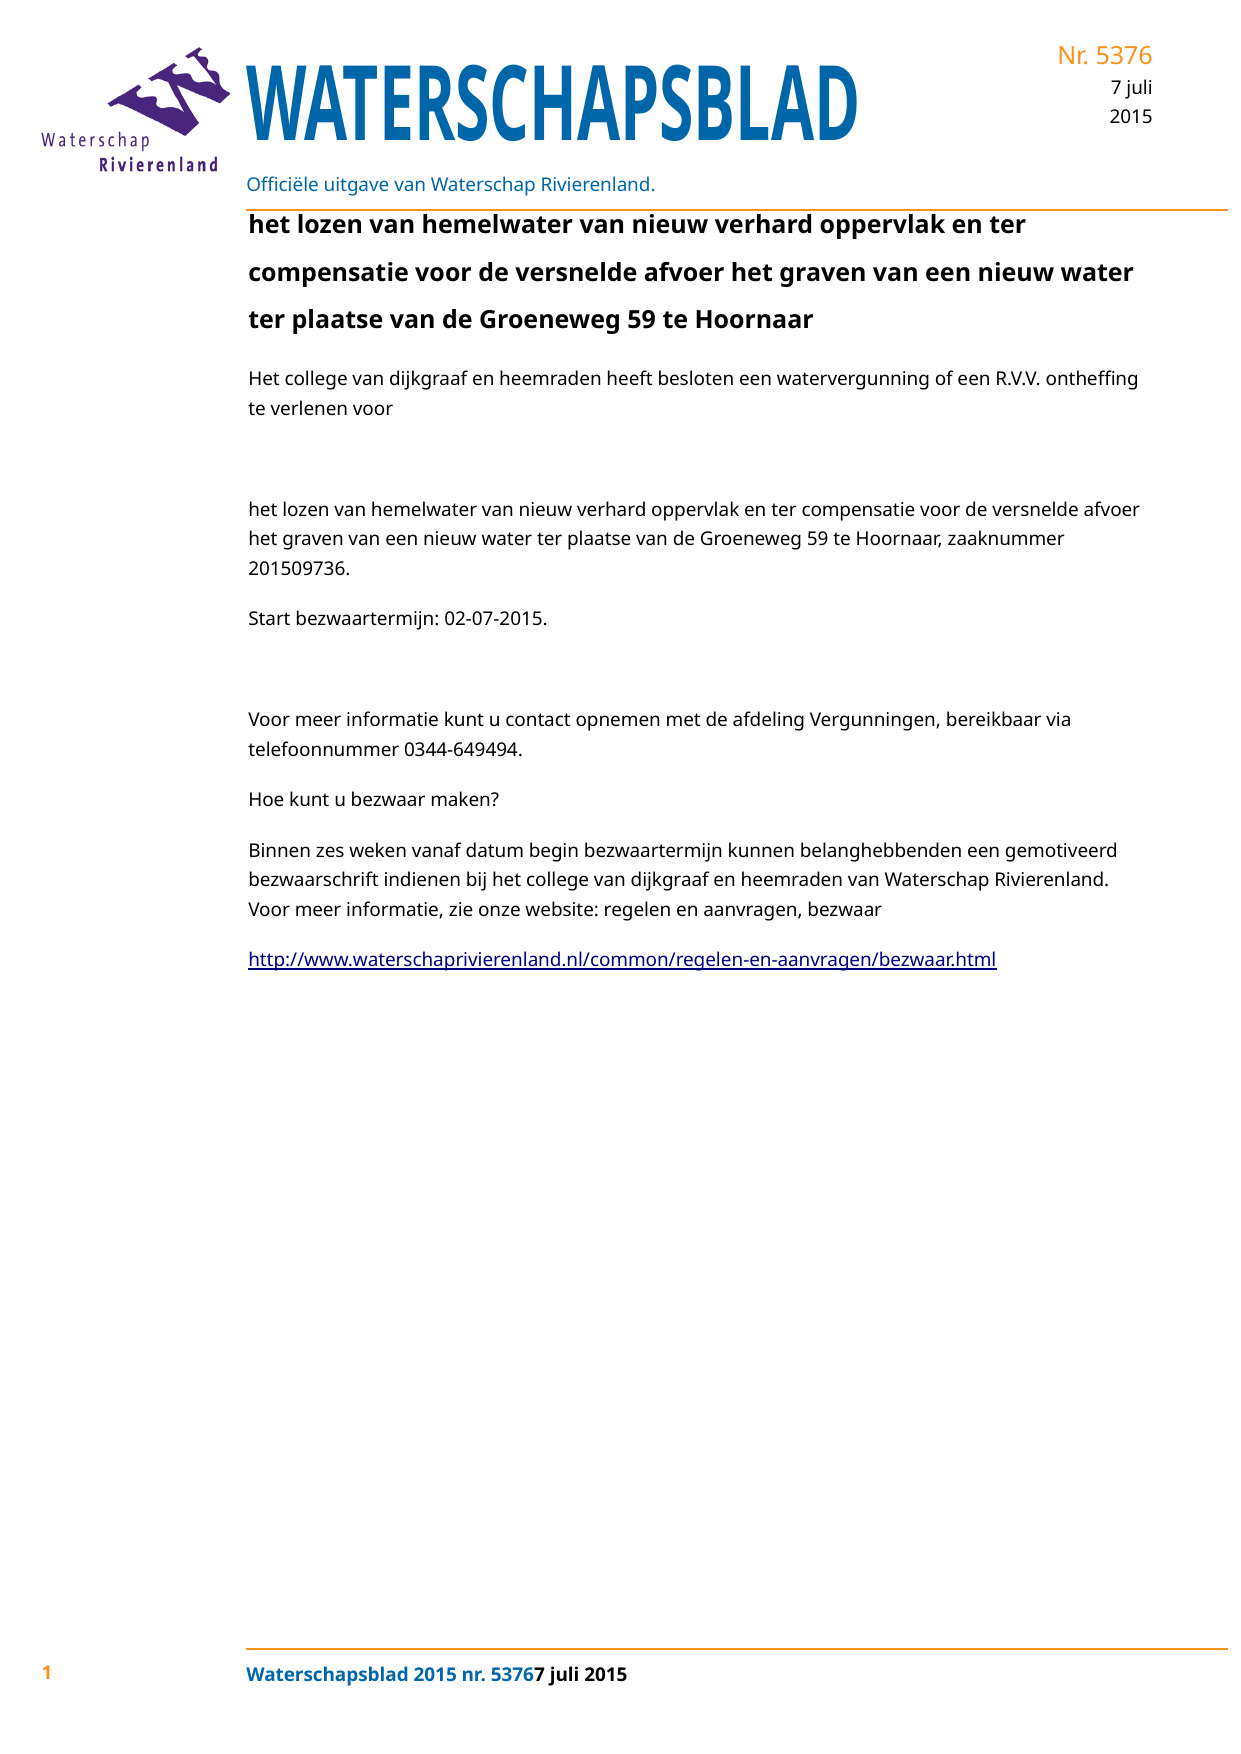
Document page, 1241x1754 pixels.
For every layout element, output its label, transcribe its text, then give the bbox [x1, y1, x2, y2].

picture [41, 47, 231, 172]
text het lozen van hemelwater van nieuw verhard oppervlak en ter compensatie voor de versnelde afvoer het graven van een nieuw water ter plaatse van de Groeneweg 59 te Hoornaar, zaaknummer 201509736. [248, 496, 1152, 581]
text het lozen van hemelwater van nieuw verhard oppervlak en ter compensatie voor de versnelde afvoer het graven van een nieuw water ter plaatse van de Groeneweg 59 te Hoornaar [248, 211, 1152, 336]
text Voor meer informatie kunt u contact opnemen met de afdeling Vergunningen, bereikbaar via telefoonnummer 0344-649494. [248, 706, 1152, 762]
text Start bezwaartermijn: 02-07-2015. [248, 606, 1152, 631]
text http://www.waterschaprivierenland.nl/common/regelen-en-aanvragen/bezwaar.html [248, 946, 1152, 972]
text Het college van dijkgraaf en heemraden heeft besloten een watervergunning of een R.V.V. ontheffing te verlenen voor [248, 366, 1152, 421]
text Hoe kunt u bezwaar maken? [248, 786, 1152, 812]
text Binnen zes weken vanaf datum begin bezwaartermijn kunnen belanghebbenden een gemotiveerd bezwaarschrift indienen bij het college van dijkgraaf en heemraden van Waterschap Rivierenland. Voor meer informatie, zie onze website: regelen en aanvragen, bezwaar [248, 837, 1152, 922]
